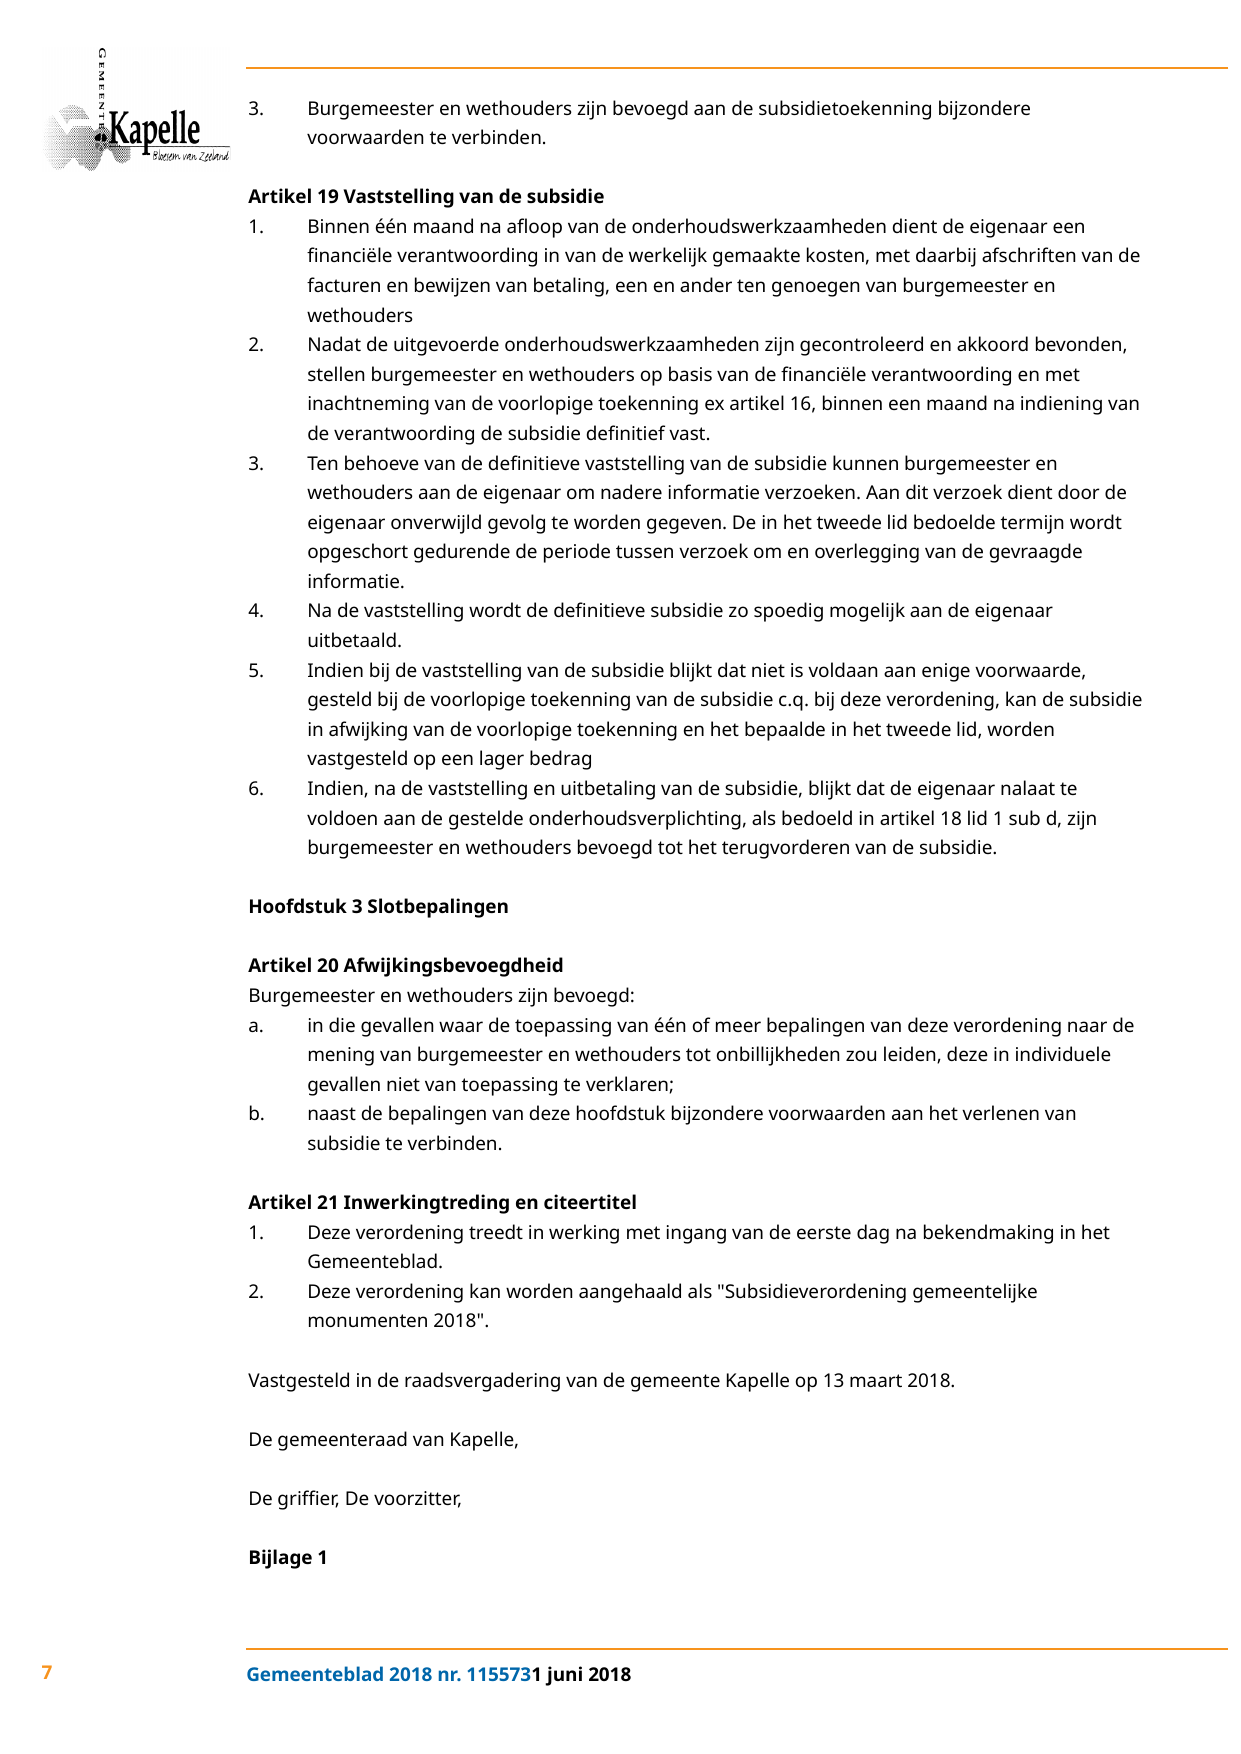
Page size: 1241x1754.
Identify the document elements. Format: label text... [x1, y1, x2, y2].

list Ten behoeve van de definitieve vaststelling van de subsidie kunnen burgemeester en wethouders aan de eigenaar om nadere informatie verzoeken. Aan dit verzoek dient door de eigenaar onverwijld gevolg te worden gegeven. De in het tweede lid bedoelde termijn wordt opgeschort gedurende de periode tussen verzoek om en overlegging van de gevraagde informatie. [248, 450, 1152, 594]
list Na de vaststelling wordt de definitieve subsidie zo spoedig mogelijk aan de eigenaar uitbetaald. [248, 598, 1152, 653]
text Vastgesteld in de raadsvergadering van de gemeente Kapelle op 13 maart 2018. [248, 1367, 1152, 1393]
list naast de bepalingen van deze hoofdstuk bijzondere voorwaarden aan het verlenen van subsidie te verbinden. [248, 1101, 1152, 1156]
list Deze verordening treedt in werking met ingang van de eerste dag na bekendmaking in het Gemeenteblad. [248, 1219, 1152, 1274]
text Artikel 20 Afwijkingsbevoegdheid [248, 953, 1152, 978]
list Indien bij de vaststelling van de subsidie blijkt dat niet is voldaan aan enige voorwaarde, gesteld bij de voorlopige toekenning van de subsidie c.q. bij deze verordening, kan de subsidie in afwijking van de voorlopige toekenning en het bepaalde in het tweede lid, worden vastgesteld op een lager bedrag [248, 657, 1152, 771]
list Burgemeester en wethouders zijn bevoegd aan de subsidietoekenning bijzondere voorwaarden te verbinden. [248, 95, 1152, 150]
list Deze verordening kan worden aangehaald als "Subsidieverordening gemeentelijke monumenten 2018". [248, 1278, 1152, 1333]
list Indien, na de vaststelling en uitbetaling van de subsidie, blijkt dat de eigenaar nalaat te voldoen aan de gestelde onderhoudsverplichting, als bedoeld in artikel 18 lid 1 sub d, zijn burgemeester en wethouders bevoegd tot het terugvorderen van de subsidie. [248, 775, 1152, 860]
text Burgemeester en wethouders zijn bevoegd: [248, 982, 1152, 1008]
text Bijlage 1 [248, 1544, 1152, 1570]
text De gemeenteraad van Kapelle, [248, 1426, 1152, 1452]
list Nadat de uitgevoerde onderhoudswerkzaamheden zijn gecontroleerd en akkoord bevonden, stellen burgemeester en wethouders op basis van de financiële verantwoording en met inachtneming van de voorlopige toekenning ex artikel 16, binnen een maand na indiening van de verantwoording de subsidie definitief vast. [248, 331, 1152, 446]
text De griffier, De voorzitter, [248, 1485, 1152, 1511]
text Artikel 19 Vaststelling van de subsidie [248, 183, 1152, 209]
picture [41, 47, 231, 172]
list in die gevallen waar de toepassing van één of meer bepalingen van deze verordening naar de mening van burgemeester en wethouders tot onbillijkheden zou leiden, deze in individuele gevallen niet van toepassing te verklaren; [248, 1012, 1152, 1097]
text Hoofdstuk 3 Slotbepalingen [248, 893, 1152, 919]
list Binnen één maand na afloop van de onderhoudswerkzaamheden dient de eigenaar een financiële verantwoording in van de werkelijk gemaakte kosten, met daarbij afschriften van de facturen en bewijzen van betaling, een en ander ten genoegen van burgemeester en wethouders [248, 213, 1152, 328]
text Artikel 21 Inwerkingtreding en citeertitel [248, 1189, 1152, 1215]
